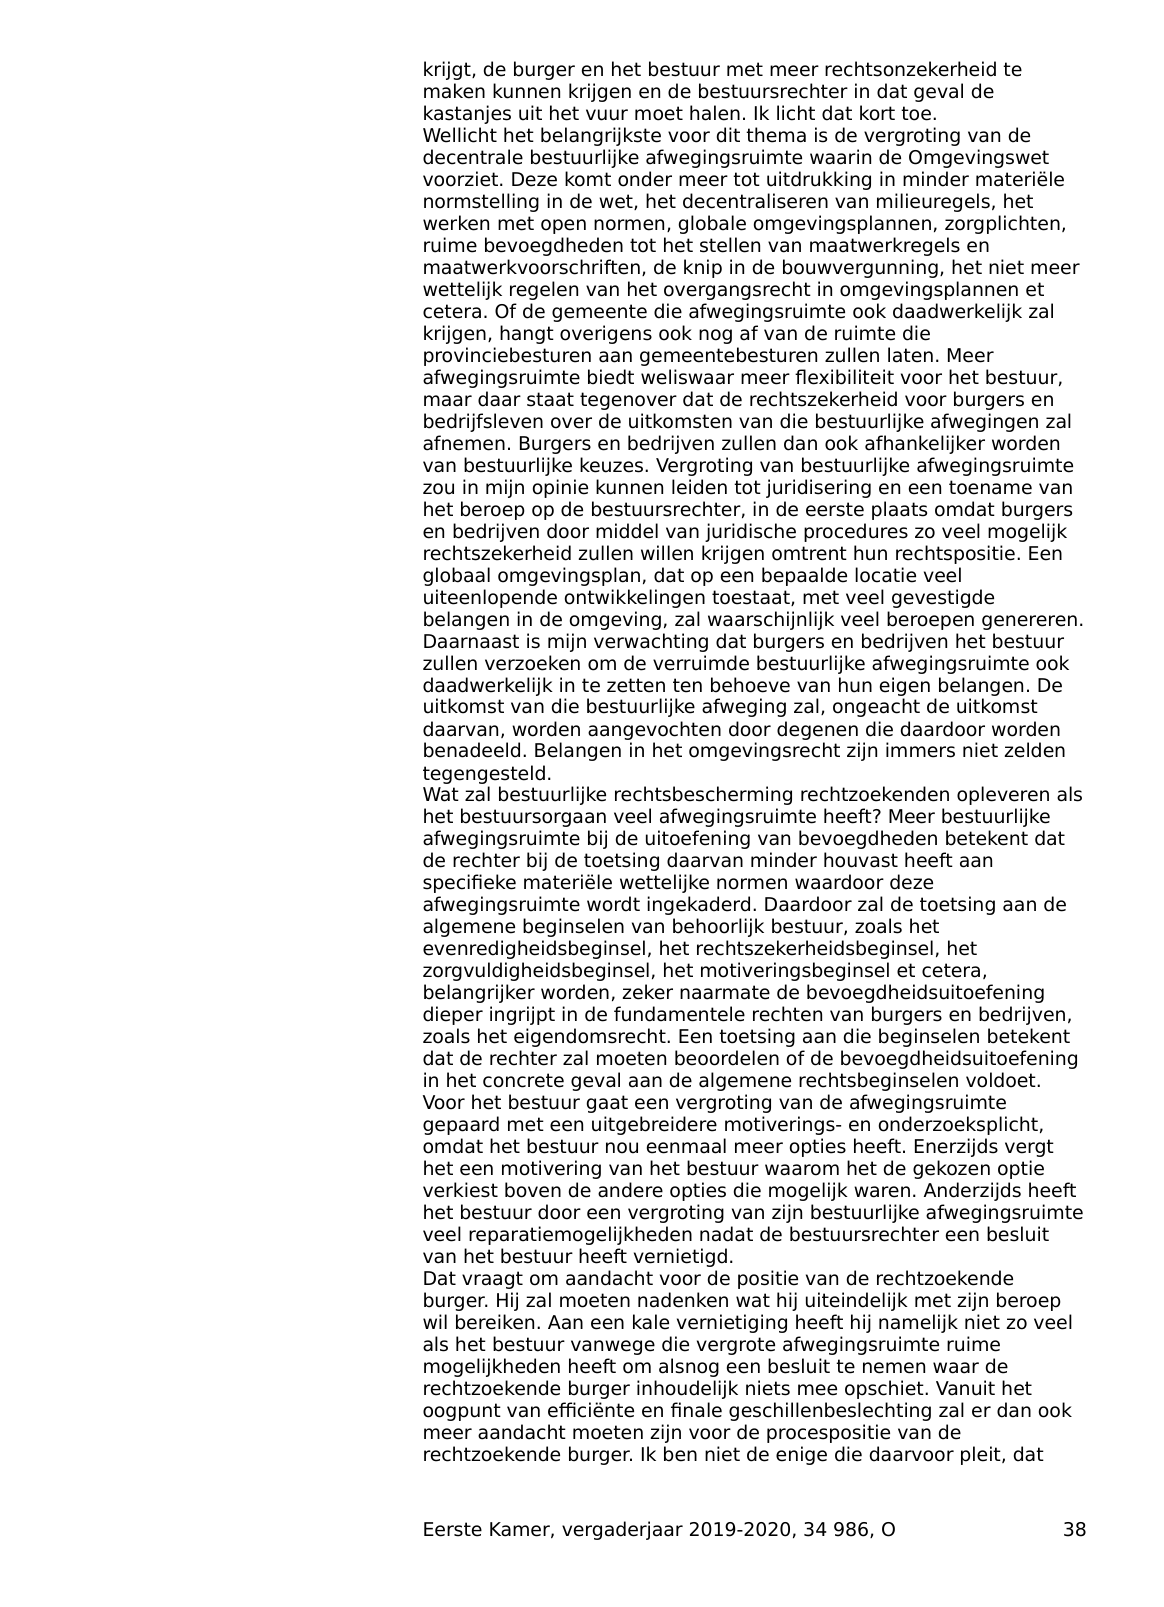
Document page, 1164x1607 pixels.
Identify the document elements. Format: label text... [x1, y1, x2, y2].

text krijgt, de burger en het bestuur met meer rechtsonzekerheid te maken kunnen krijgen en de bestuursrechter in dat geval de kastanjes uit het vuur moet halen. Ik licht dat kort toe. [422, 59, 1087, 125]
text Dat vraagt om aandacht voor de positie van de rechtzoekende burger. Hij zal moeten nadenken wat hij uiteindelijk met zijn beroep wil bereiken. Aan een kale vernietiging heeft hij namelijk niet zo veel als het bestuur vanwege die vergrote afwegingsruimte ruime mogelijkheden heeft om alsnog een besluit te nemen waar de rechtzoekende burger inhoudelijk niets mee opschiet. Vanuit het oogpunt van efficiënte en finale geschillenbeslechting zal er dan ook meer aandacht moeten zijn voor de procespositie van de rechtzoekende burger. Ik ben niet de enige die daarvoor pleit, dat [422, 1268, 1087, 1466]
text Wellicht het belangrijkste voor dit thema is de vergroting van de decentrale bestuurlijke afwegingsruimte waarin de Omgevingswet voorziet. Deze komt onder meer tot uitdrukking in minder materiële normstelling in de wet, het decentraliseren van milieuregels, het werken met open normen, globale omgevingsplannen, zorgplichten, ruime bevoegdheden tot het stellen van maatwerkregels en maatwerkvoorschriften, de knip in de bouwvergunning, het niet meer wettelijk regelen van het overgangsrecht in omgevingsplannen et cetera. Of de gemeente die afwegingsruimte ook daadwerkelijk zal krijgen, hangt overigens ook nog af van de ruimte die provinciebesturen aan gemeentebesturen zullen laten. Meer afwegingsruimte biedt weliswaar meer flexibiliteit voor het bestuur, maar daar staat tegenover dat de rechtszekerheid voor burgers en bedrijfsleven over de uitkomsten van die bestuurlijke afwegingen zal afnemen. Burgers en bedrijven zullen dan ook afhankelijker worden van bestuurlijke keuzes. Vergroting van bestuurlijke afwegingsruimte zou in mijn opinie kunnen leiden tot juridisering en een toename van het beroep op de bestuursrechter, in de eerste plaats omdat burgers en bedrijven door middel van juridische procedures zo veel mogelijk rechtszekerheid zullen willen krijgen omtrent hun rechtspositie. Een globaal omgevingsplan, dat op een bepaalde locatie veel uiteenlopende ontwikkelingen toestaat, met veel gevestigde belangen in de omgeving, zal waarschijnlijk veel beroepen genereren. Daarnaast is mijn verwachting dat burgers en bedrijven het bestuur zullen verzoeken om de verruimde bestuurlijke afwegingsruimte ook daadwerkelijk in te zetten ten behoeve van hun eigen belangen. De uitkomst van die bestuurlijke afweging zal, ongeacht de uitkomst daarvan, worden aangevochten door degenen die daardoor worden benadeeld. Belangen in het omgevingsrecht zijn immers niet zelden tegengesteld. [422, 125, 1087, 784]
text Wat zal bestuurlijke rechtsbescherming rechtzoekenden opleveren als het bestuursorgaan veel afwegingsruimte heeft? Meer bestuurlijke afwegingsruimte bij de uitoefening van bevoegdheden betekent dat de rechter bij de toetsing daarvan minder houvast heeft aan specifieke materiële wettelijke normen waardoor deze afwegingsruimte wordt ingekaderd. Daardoor zal de toetsing aan de algemene beginselen van behoorlijk bestuur, zoals het evenredigheidsbeginsel, het rechtszekerheidsbeginsel, het zorgvuldigheidsbeginsel, het motiveringsbeginsel et cetera, belangrijker worden, zeker naarmate de bevoegdheidsuitoefening dieper ingrijpt in de fundamentele rechten van burgers en bedrijven, zoals het eigendomsrecht. Een toetsing aan die beginselen betekent dat de rechter zal moeten beoordelen of de bevoegdheidsuitoefening in het concrete geval aan de algemene rechtsbeginselen voldoet. Voor het bestuur gaat een vergroting van de afwegingsruimte gepaard met een uitgebreidere motiverings- en onderzoeksplicht, omdat het bestuur nou eenmaal meer opties heeft. Enerzijds vergt het een motivering van het bestuur waarom het de gekozen optie verkiest boven de andere opties die mogelijk waren. Anderzijds heeft het bestuur door een vergroting van zijn bestuurlijke afwegingsruimte veel reparatiemogelijkheden nadat de bestuursrechter een besluit van het bestuur heeft vernietigd. [422, 784, 1087, 1268]
